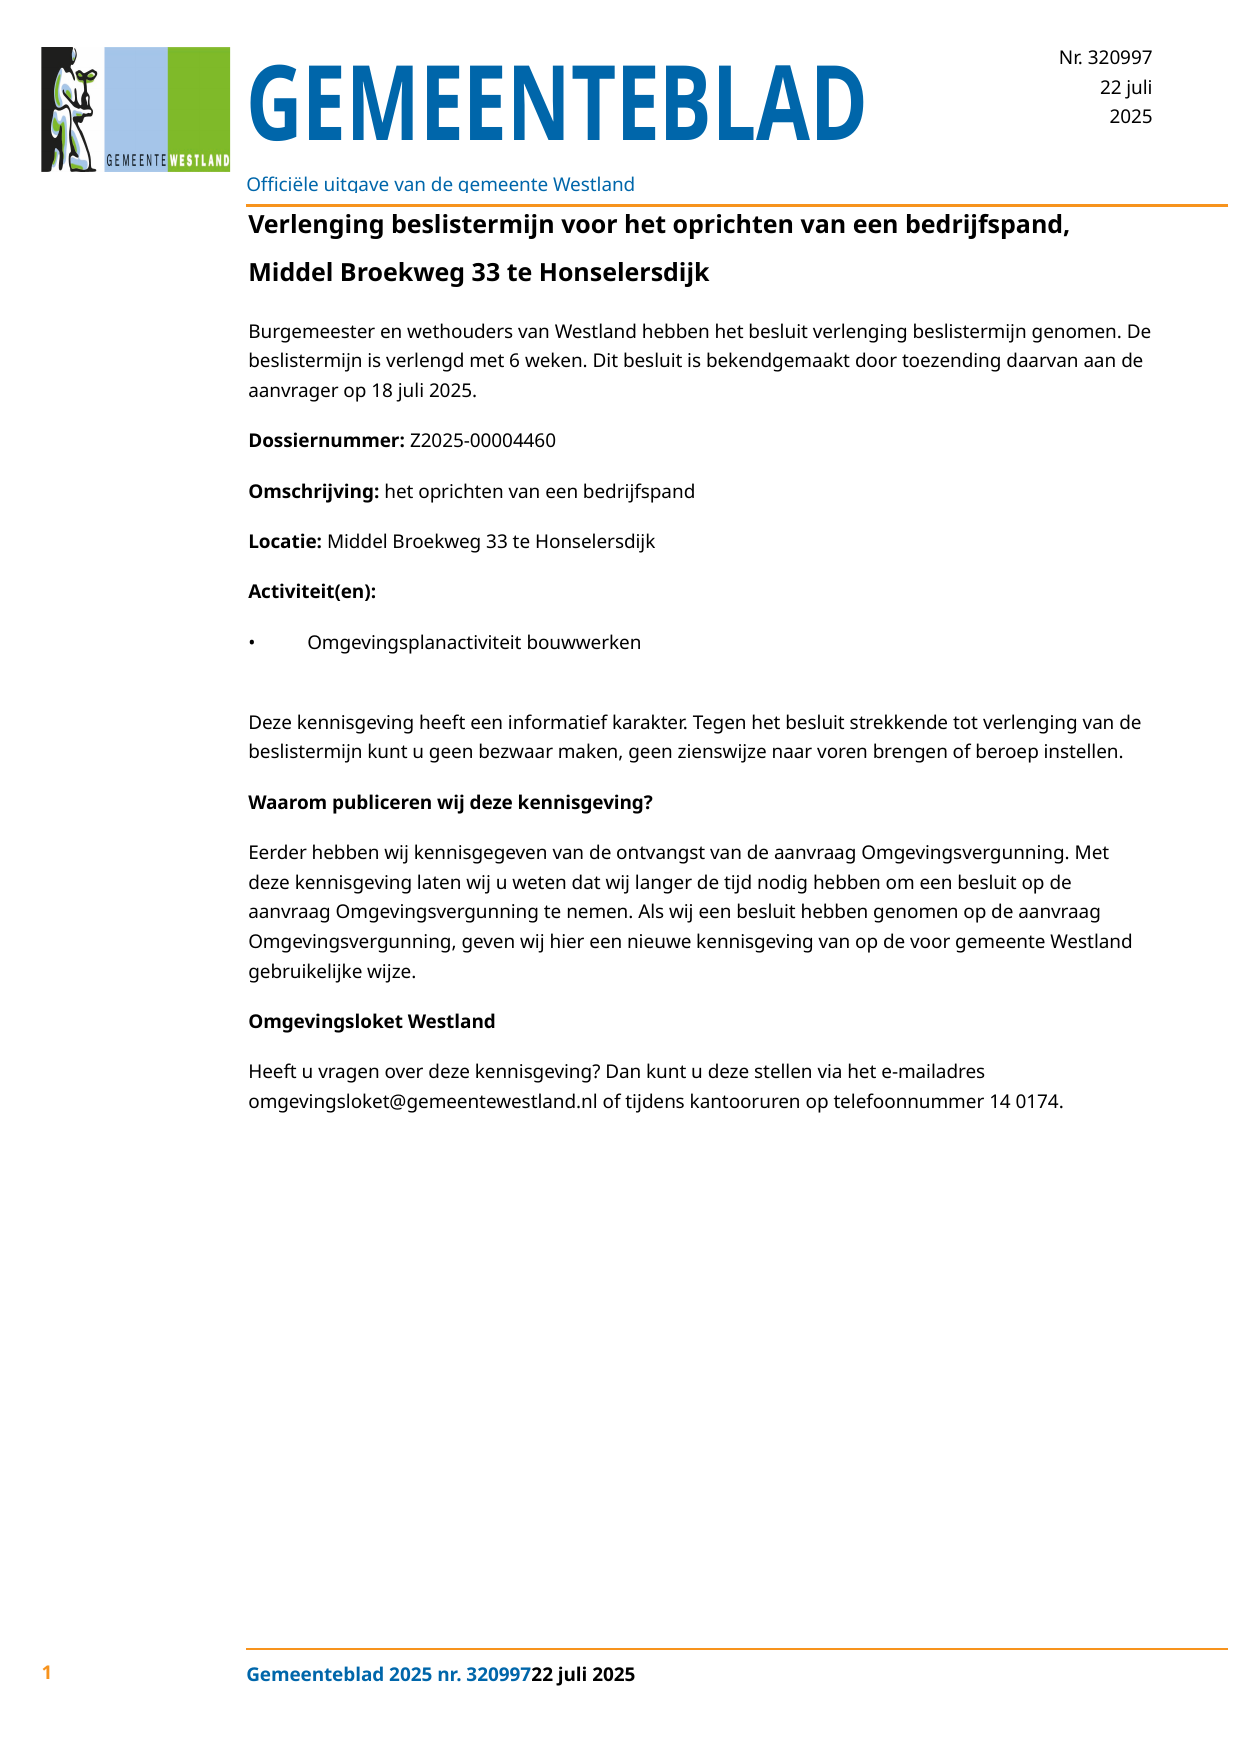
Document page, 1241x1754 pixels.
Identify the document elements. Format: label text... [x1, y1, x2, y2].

text Heeft u vragen over deze kennisgeving? Dan kunt u deze stellen via het e-mailadres omgevingsloket@gemeentewestland.nl of tijdens kantooruren op telefoonnummer 14 0174. [248, 1059, 1152, 1114]
text Verlenging beslistermijn voor het oprichten van een bedrijfspand, Middel Broekweg 33 te Honselersdijk [248, 207, 1152, 288]
picture [41, 47, 231, 172]
text Omschrijving: het oprichten van een bedrijfspand [248, 478, 1152, 504]
text Activiteit(en): [248, 579, 1152, 604]
list Omgevingsplanactiviteit bouwwerken [248, 629, 1152, 655]
text Omgevingsloket Westland [248, 1008, 1152, 1034]
text Waarom publiceren wij deze kennisgeving? [248, 789, 1152, 815]
text Dossiernummer: Z2025-00004460 [248, 427, 1152, 453]
text Eerder hebben wij kennisgegeven van de ontvangst van de aanvraag Omgevingsvergunning. Met deze kennisgeving laten wij u weten dat wij langer de tijd nodig hebben om een besluit op de aanvraag Omgevingsvergunning te nemen. Als wij een besluit hebben genomen op de aanvraag Omgevingsvergunning, geven wij hier een nieuwe kennisgeving van op de voor gemeente Westland gebruikelijke wijze. [248, 839, 1152, 984]
text Locatie: Middel Broekweg 33 te Honselersdijk [248, 528, 1152, 554]
text Burgemeester en wethouders van Westland hebben het besluit verlenging beslistermijn genomen. De beslistermijn is verlengd met 6 weken. Dit besluit is bekendgemaakt door toezending daarvan aan de aanvrager op 18 juli 2025. [248, 318, 1152, 403]
text Deze kennisgeving heeft een informatief karakter. Tegen het besluit strekkende tot verlenging van de beslistermijn kunt u geen bezwaar maken, geen zienswijze naar voren brengen of beroep instellen. [248, 709, 1152, 764]
